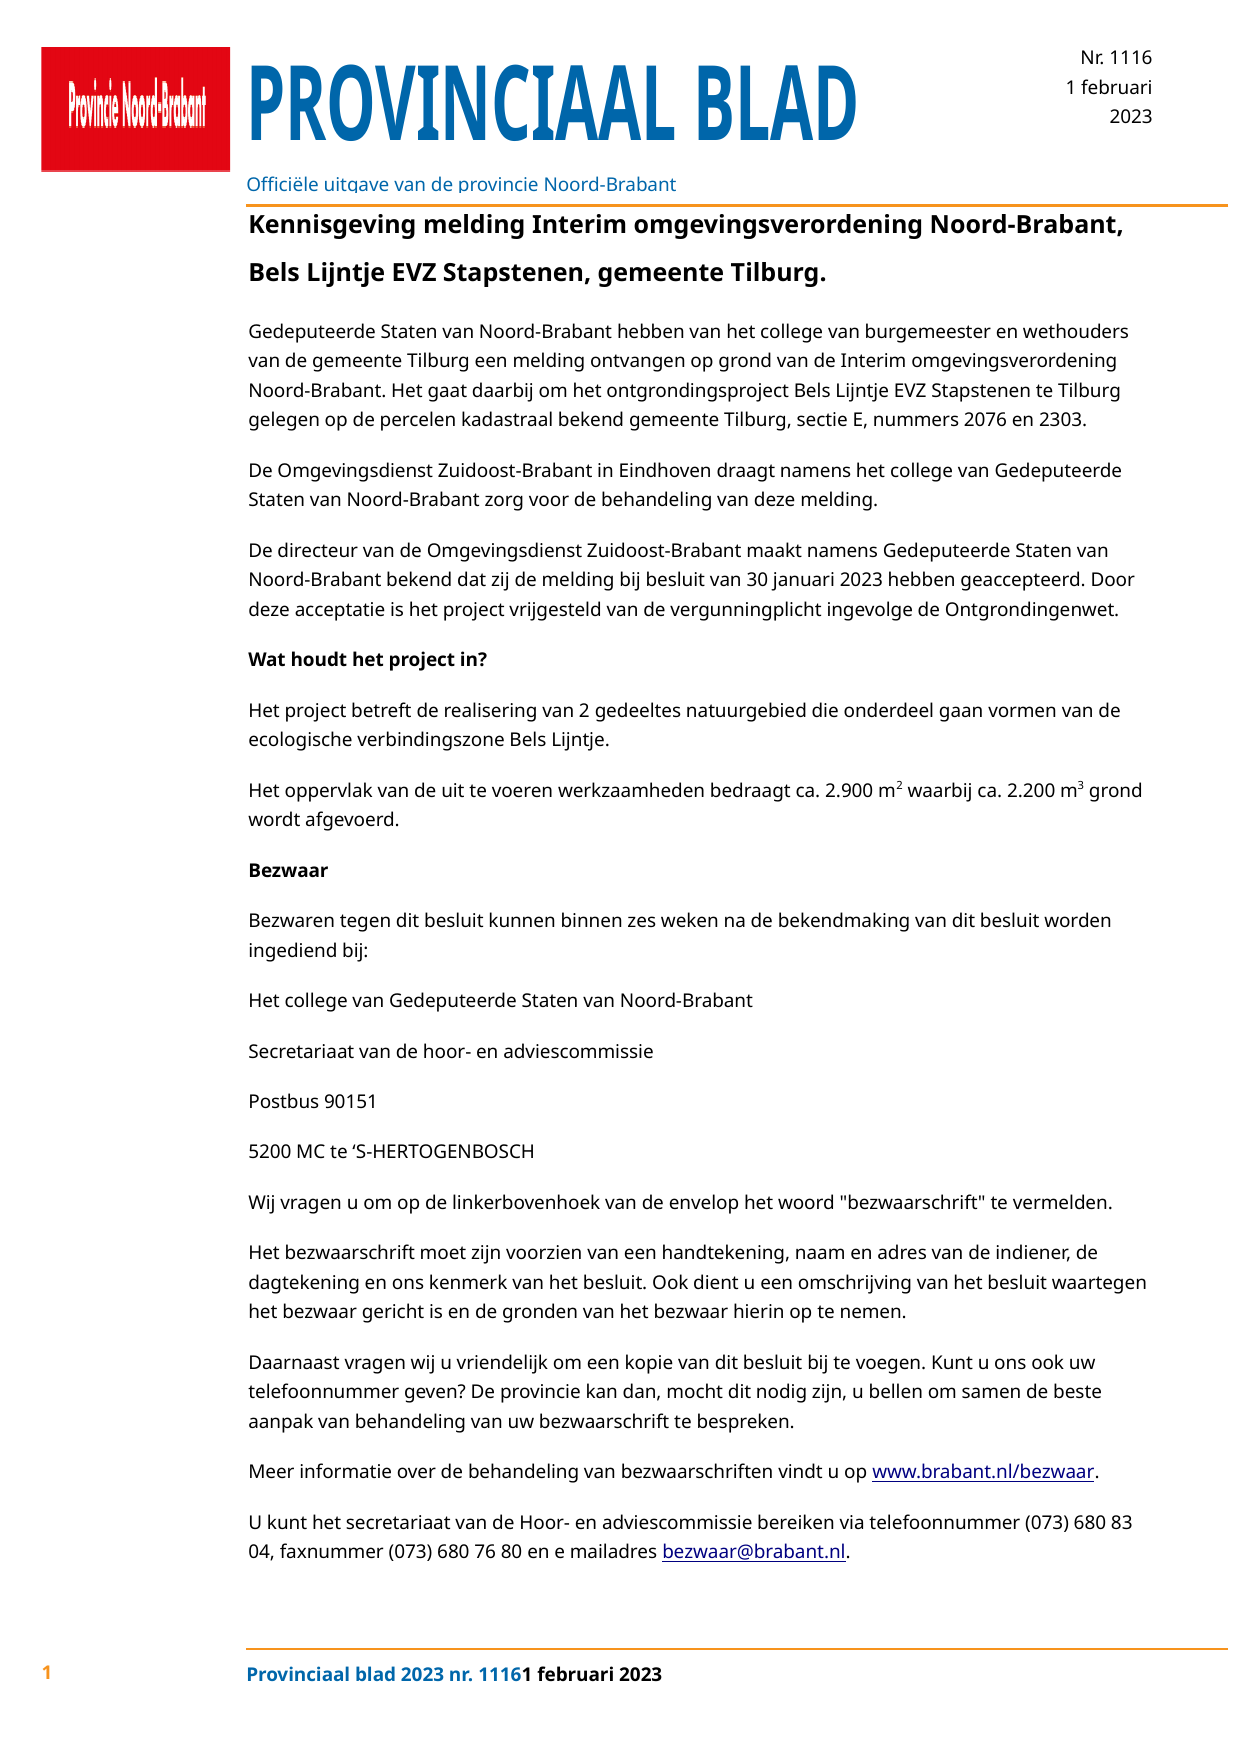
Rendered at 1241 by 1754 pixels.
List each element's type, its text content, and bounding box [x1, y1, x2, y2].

text Daarnaast vragen wij u vriendelijk om een kopie van dit besluit bij te voegen. Kunt u ons ook uw telefoonnummer geven? De provincie kan dan, mocht dit nodig zijn, u bellen om samen de beste aanpak van behandeling van uw bezwaarschrift te bespreken. [248, 1349, 1152, 1434]
text Bezwaar [248, 857, 1152, 883]
text De directeur van de Omgevingsdienst Zuidoost-Brabant maakt namens Gedeputeerde Staten van Noord-Brabant bekend dat zij de melding bij besluit van 30 januari 2023 hebben geaccepteerd. Door deze acceptatie is het project vrijgesteld van de vergunningplicht ingevolge de Ontgrondingenwet. [248, 537, 1152, 622]
text Wat houdt het project in? [248, 647, 1152, 672]
text Het college van Gedeputeerde Staten van Noord-Brabant [248, 987, 1152, 1013]
text Kennisgeving melding Interim omgevingsverordening Noord-Brabant, Bels Lijntje EVZ Stapstenen, gemeente Tilburg. [248, 207, 1152, 288]
text U kunt het secretariaat van de Hoor- en adviescommissie bereiken via telefoonnummer (073) 680 83 04, faxnummer (073) 680 76 80 en e mailadres bezwaar@brabant.nl. [248, 1509, 1152, 1564]
text Gedeputeerde Staten van Noord-Brabant hebben van het college van burgemeester en wethouders van de gemeente Tilburg een melding ontvangen op grond van de Interim omgevingsverordening Noord-Brabant. Het gaat daarbij om het ontgrondingsproject Bels Lijntje EVZ Stapstenen te Tilburg gelegen op de percelen kadastraal bekend gemeente Tilburg, sectie E, nummers 2076 en 2303. [248, 318, 1152, 432]
text Het bezwaarschrift moet zijn voorzien van een handtekening, naam en adres van de indiener, de dagtekening en ons kenmerk van het besluit. Ook dient u een omschrijving van het besluit waartegen het bezwaar gericht is en de gronden van het bezwaar hierin op te nemen. [248, 1239, 1152, 1324]
text Postbus 90151 [248, 1088, 1152, 1114]
text Het oppervlak van de uit te voeren werkzaamheden bedraagt ca. 2.900 m2 waarbij ca. 2.200 m3 grond wordt afgevoerd. [248, 777, 1152, 832]
text Het project betreft de realisering van 2 gedeeltes natuurgebied die onderdeel gaan vormen van de ecologische verbindingszone Bels Lijntje. [248, 697, 1152, 752]
text Secretariaat van de hoor- en adviescommissie [248, 1038, 1152, 1064]
text Wij vragen u om op de linkerbovenhoek van de envelop het woord "bezwaarschrift" te vermelden. [248, 1189, 1152, 1215]
text Meer informatie over de behandeling van bezwaarschriften vindt u op www.brabant.nl/bezwaar. [248, 1459, 1152, 1484]
text Bezwaren tegen dit besluit kunnen binnen zes weken na de bekendmaking van dit besluit worden ingediend bij: [248, 907, 1152, 963]
text De Omgevingsdienst Zuidoost-Brabant in Eindhoven draagt namens het college van Gedeputeerde Staten van Noord-Brabant zorg voor de behandeling van deze melding. [248, 457, 1152, 512]
picture [41, 47, 231, 172]
text 5200 MC te ‘S‑HERTOGENBOSCH [248, 1139, 1152, 1164]
